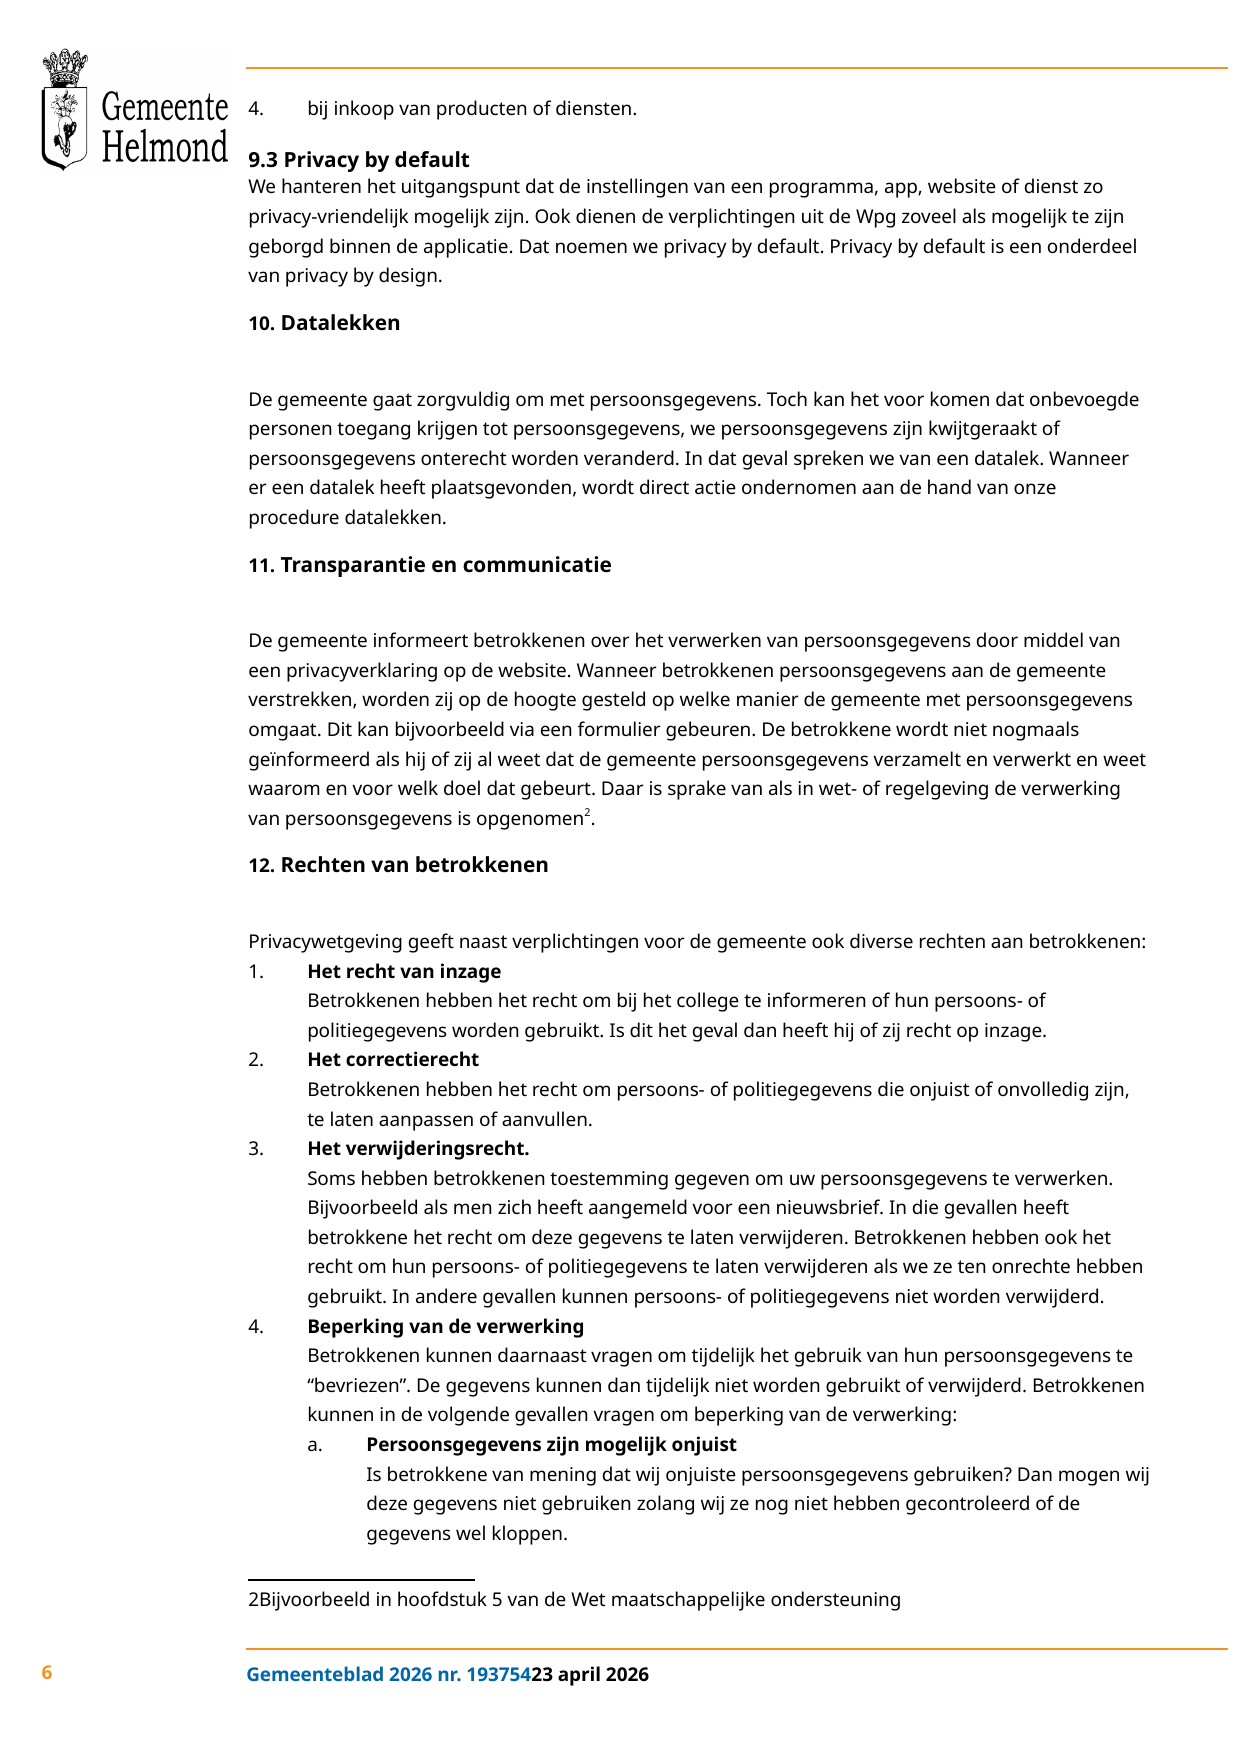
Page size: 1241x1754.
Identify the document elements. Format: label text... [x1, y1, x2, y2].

text 9.3 Privacy by default [248, 145, 1152, 174]
text De gemeente gaat zorgvuldig om met persoonsgegevens. Toch kan het voor komen dat onbevoegde personen toegang krijgen tot persoonsgegevens, we persoonsgegevens zijn kwijtgeraakt of persoonsgegevens onterecht worden veranderd. In dat geval spreken we van een datalek. Wanneer er een datalek heeft plaatsgevonden, wordt direct actie ondernomen aan de hand van onze procedure datalekken. [248, 386, 1152, 530]
text 12. Rechten van betrokkenen [248, 851, 1152, 879]
list Betrokkenen hebben het recht om bij het college te informeren of hun persoons- of politiegegevens worden gebruikt. Is dit het geval dan heeft hij of zij recht op inzage. [248, 987, 1152, 1043]
list Persoonsgegevens zijn mogelijk onjuist [307, 1431, 1152, 1457]
text Bijvoorbeeld in hoofdstuk 5 van de Wet maatschappelijke ondersteuning [248, 1586, 1152, 1612]
list Het recht van inzage [248, 958, 1152, 983]
text De gemeente informeert betrokkenen over het verwerken van persoonsgegevens door middel van een privacyverklaring op de website. Wanneer betrokkenen persoonsgegevens aan de gemeente verstrekken, worden zij op de hoogte gesteld op welke manier de gemeente met persoonsgegevens omgaat. Dit kan bijvoorbeeld via een formulier gebeuren. De betrokkene wordt niet nogmaals geïnformeerd als hij of zij al weet dat de gemeente persoonsgegevens verzamelt en verwerkt en weet waarom en voor welk doel dat gebeurt. Daar is sprake van als in wet- of regelgeving de verwerking van persoonsgegevens is opgenomen. [248, 627, 1152, 831]
text 10. Datalekken [248, 308, 1152, 336]
list Soms hebben betrokkenen toestemming gegeven om uw persoonsgegevens te verwerken. Bijvoorbeeld als men zich heeft aangemeld voor een nieuwsbrief. In die gevallen heeft betrokkene het recht om deze gegevens te laten verwijderen. Betrokkenen hebben ook het recht om hun persoons- of politiegegevens te laten verwijderen als we ze ten onrechte hebben gebruikt. In andere gevallen kunnen persoons- of politiegegevens niet worden verwijderd. [248, 1165, 1152, 1309]
list Betrokkenen hebben het recht om persoons- of politiegegevens die onjuist of onvolledig zijn, te laten aanpassen of aanvullen. [248, 1076, 1152, 1131]
list Betrokkenen kunnen daarnaast vragen om tijdelijk het gebruik van hun persoonsgegevens te “bevriezen”. De gegevens kunnen dan tijdelijk niet worden gebruikt of verwijderd. Betrokkenen kunnen in de volgende gevallen vragen om beperking van de verwerking: [248, 1342, 1152, 1427]
list Het verwijderingsrecht. [248, 1135, 1152, 1161]
list Het correctierecht [248, 1047, 1152, 1072]
text 11. Transparantie en communicatie [248, 550, 1152, 578]
picture [41, 47, 231, 172]
list Is betrokkene van mening dat wij onjuiste persoonsgegevens gebruiken? Dan mogen wij deze gegevens niet gebruiken zolang wij ze nog niet hebben gecontroleerd of de gegevens wel kloppen. [307, 1461, 1152, 1546]
list Beperking van de verwerking [248, 1313, 1152, 1338]
text We hanteren het uitgangspunt dat de instellingen van een programma, app, website of dienst zo privacy-vriendelijk mogelijk zijn. Ook dienen de verplichtingen uit de Wpg zoveel als mogelijk te zijn geborgd binnen de applicatie. Dat noemen we privacy by default. Privacy by default is een onderdeel van privacy by design. [248, 174, 1152, 288]
list bij inkoop van producten of diensten. [248, 95, 1152, 121]
text Privacywetgeving geeft naast verplichtingen voor de gemeente ook diverse rechten aan betrokkenen: [248, 928, 1152, 954]
